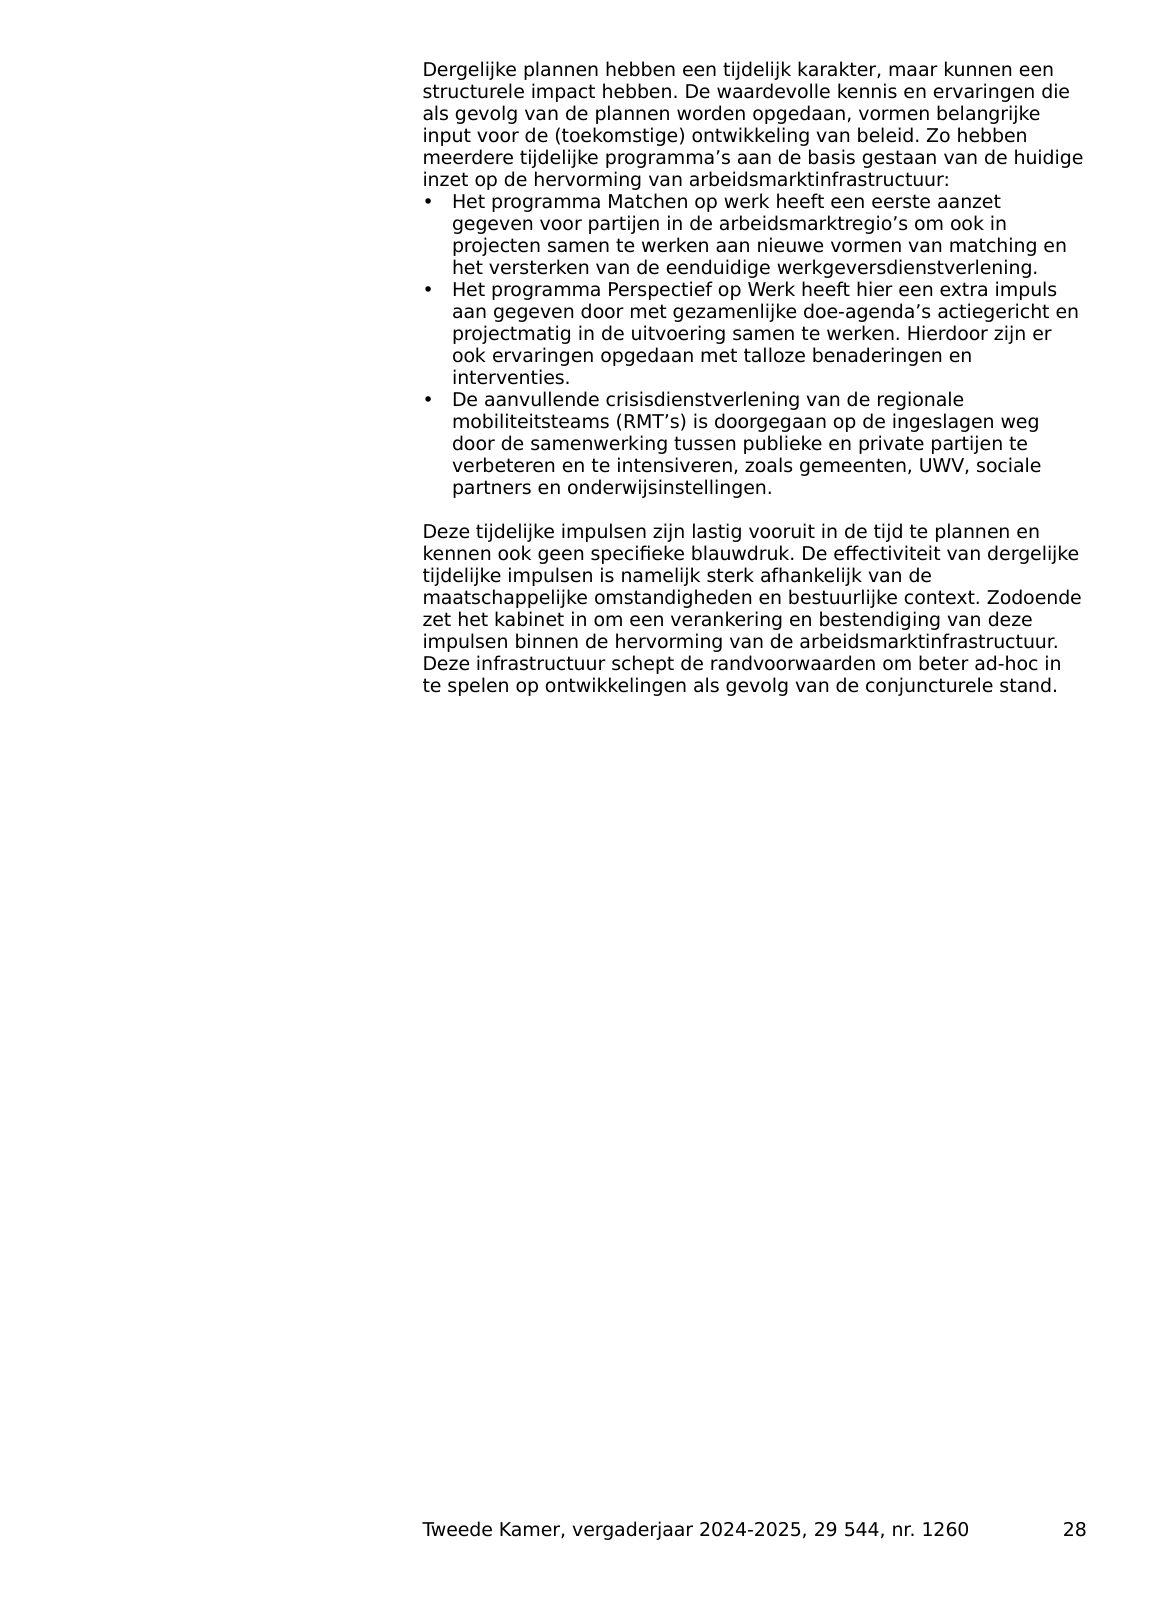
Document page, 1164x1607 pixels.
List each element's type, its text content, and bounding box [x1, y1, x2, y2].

text • Het programma Matchen op werk heeft een eerste aanzet gegeven voor partijen in de arbeidsmarktregio’s om ook in projecten samen te werken aan nieuwe vormen van matching en het versterken van de eenduidige werkgeversdienstverlening. [422, 191, 1087, 279]
text • Het programma Perspectief op Werk heeft hier een extra impuls aan gegeven door met gezamenlijke doe-agenda’s actiegericht en projectmatig in de uitvoering samen te werken. Hierdoor zijn er ook ervaringen opgedaan met talloze benaderingen en interventies. [422, 279, 1087, 389]
text • De aanvullende crisisdienstverlening van de regionale mobiliteitsteams (RMT’s) is doorgegaan op de ingeslagen weg door de samenwerking tussen publieke en private partijen te verbeteren en te intensiveren, zoals gemeenten, UWV, sociale partners en onderwijsinstellingen. [422, 389, 1087, 499]
text Dergelijke plannen hebben een tijdelijk karakter, maar kunnen een structurele impact hebben. De waardevolle kennis en ervaringen die als gevolg van de plannen worden opgedaan, vormen belangrijke input voor de (toekomstige) ontwikkeling van beleid. Zo hebben meerdere tijdelijke programma’s aan de basis gestaan van de huidige inzet op de hervorming van arbeidsmarktinfrastructuur: [422, 59, 1087, 191]
text Deze tijdelijke impulsen zijn lastig vooruit in de tijd te plannen en kennen ook geen specifieke blauwdruk. De effectiviteit van dergelijke tijdelijke impulsen is namelijk sterk afhankelijk van de maatschappelijke omstandigheden en bestuurlijke context. Zodoende zet het kabinet in om een verankering en bestendiging van deze impulsen binnen de hervorming van de arbeidsmarktinfrastructuur. Deze infrastructuur schept de randvoorwaarden om beter ad-hoc in te spelen op ontwikkelingen als gevolg van de conjuncturele stand. [422, 521, 1087, 697]
